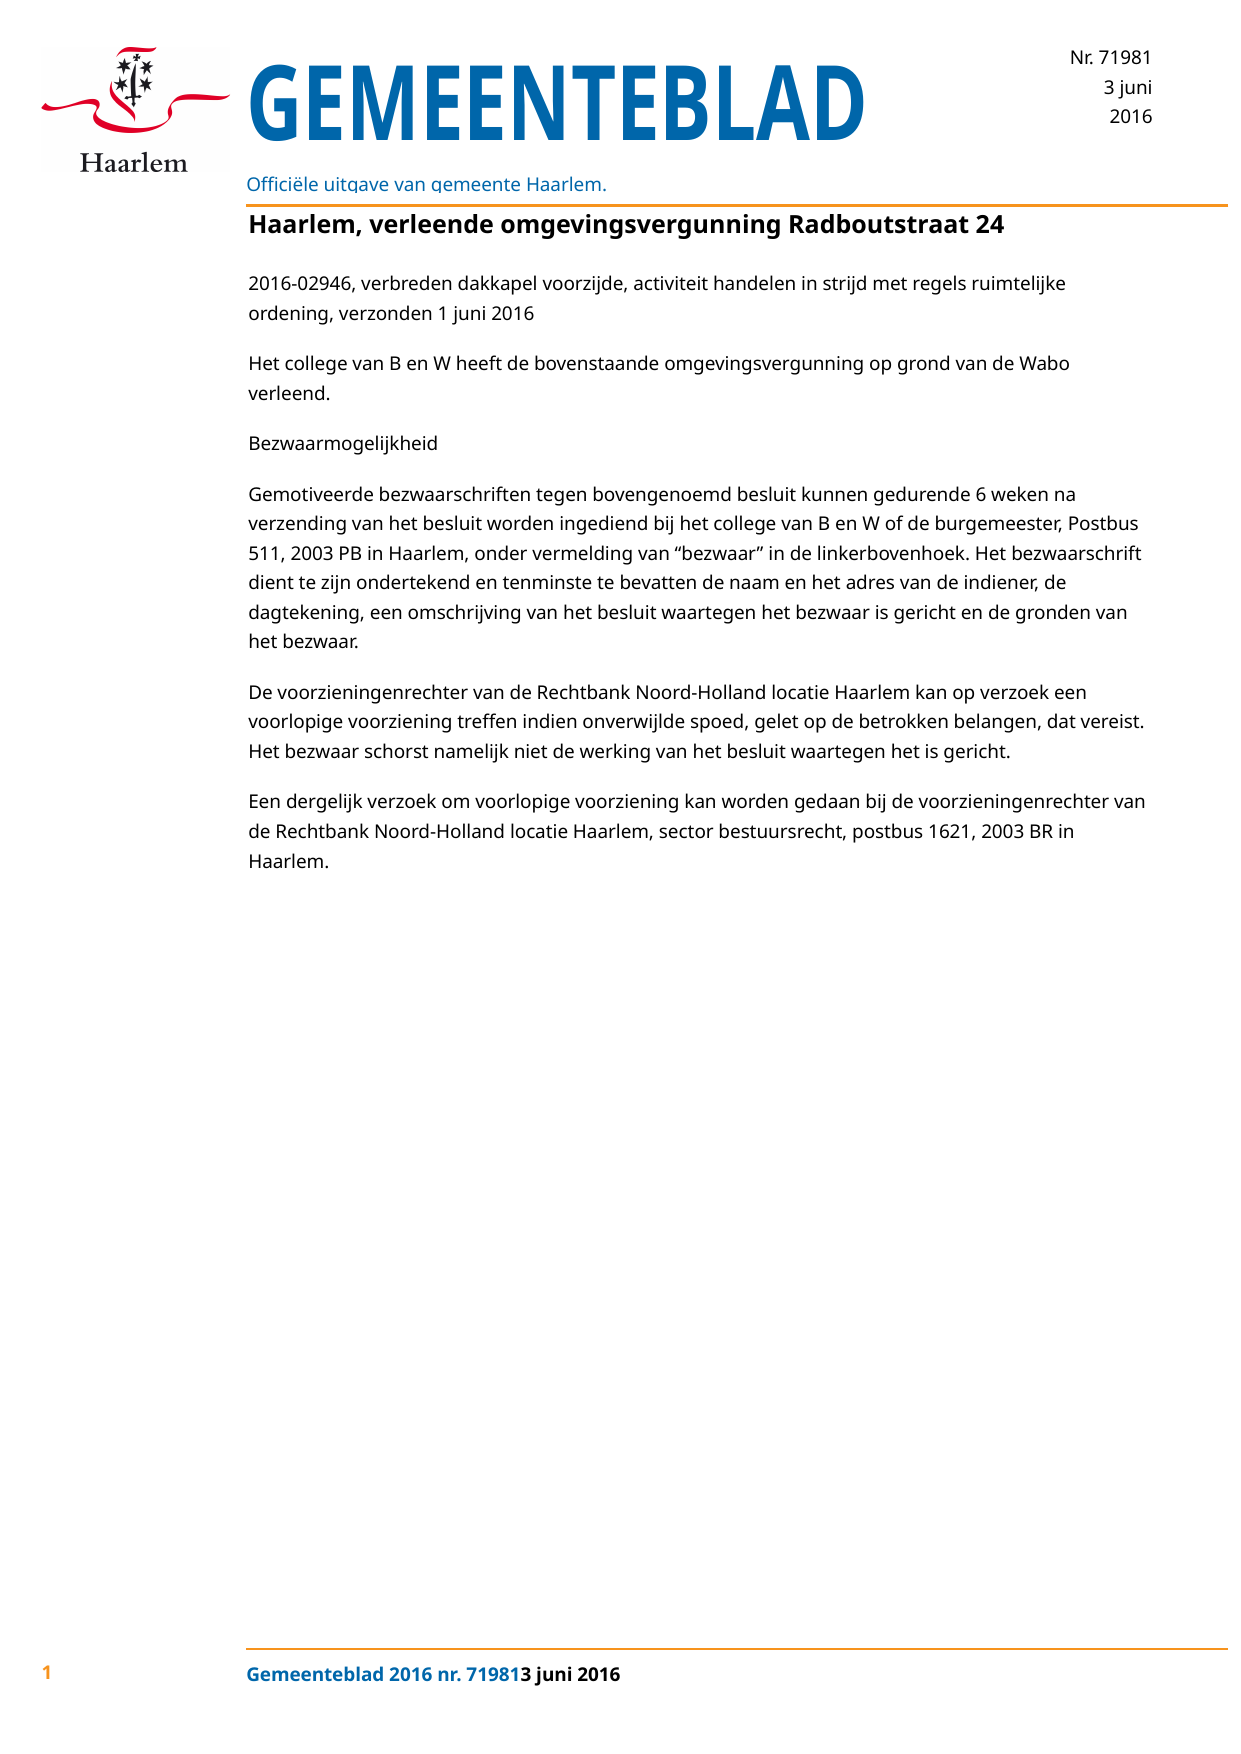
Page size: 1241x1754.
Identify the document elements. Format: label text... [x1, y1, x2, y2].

picture [41, 47, 231, 172]
text Het college van B en W heeft de bovenstaande omgevingsvergunning op grond van de Wabo verleend. [248, 350, 1152, 406]
text Gemotiveerde bezwaarschriften tegen bovengenoemd besluit kunnen gedurende 6 weken na verzending van het besluit worden ingediend bij het college van B en W of de burgemeester, Postbus 511, 2003 PB in Haarlem, onder vermelding van “bezwaar” in de linkerbovenhoek. Het bezwaarschrift dient te zijn ondertekend en tenminste te bevatten de naam en het adres van de indiener, de dagtekening, een omschrijving van het besluit waartegen het bezwaar is gericht en de gronden van het bezwaar. [248, 481, 1152, 654]
text Haarlem, verleende omgevingsvergunning Radboutstraat 24 [248, 207, 1152, 241]
text Bezwaarmogelijkheid [248, 430, 1152, 456]
text De voorzieningenrechter van de Rechtbank Noord-Holland locatie Haarlem kan op verzoek een voorlopige voorziening treffen indien onverwijlde spoed, gelet op de betrokken belangen, dat vereist. Het bezwaar schorst namelijk niet de werking van het besluit waartegen het is gericht. [248, 679, 1152, 764]
text 2016-02946, verbreden dakkapel voorzijde, activiteit handelen in strijd met regels ruimtelijke ordening, verzonden 1 juni 2016 [248, 270, 1152, 326]
text Een dergelijk verzoek om voorlopige voorziening kan worden gedaan bij de voorzieningenrechter van de Rechtbank Noord-Holland locatie Haarlem, sector bestuursrecht, postbus 1621, 2003 BR in Haarlem. [248, 789, 1152, 873]
